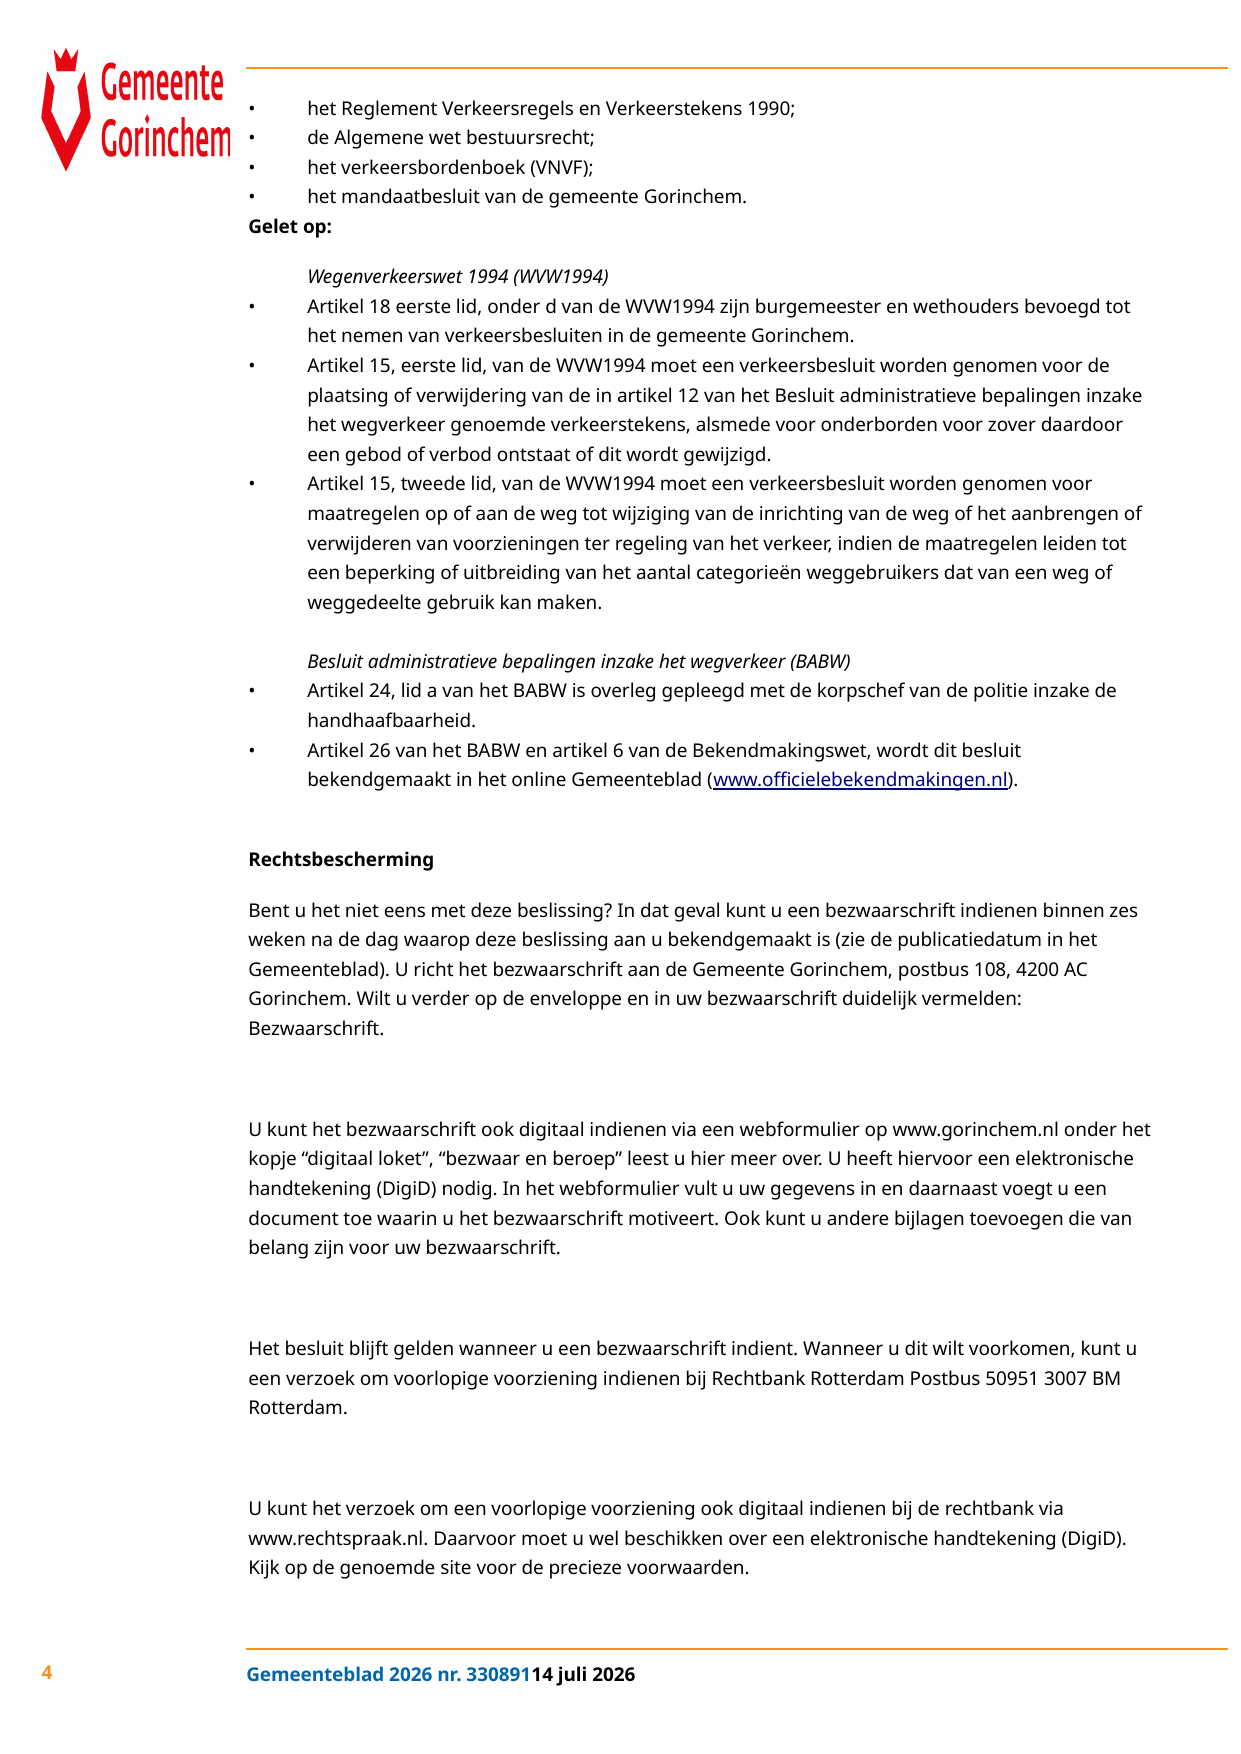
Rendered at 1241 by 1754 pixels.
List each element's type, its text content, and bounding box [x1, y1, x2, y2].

list Artikel 18 eerste lid, onder d van de WVW1994 zijn burgemeester en wethouders bevoegd tot het nemen van verkeersbesluiten in de gemeente Gorinchem. [248, 293, 1152, 348]
text Bent u het niet eens met deze beslissing? In dat geval kunt u een bezwaarschrift indienen binnen zes weken na de dag waarop deze beslissing aan u bekendgemaakt is (zie de publicatiedatum in het Gemeenteblad). U richt het bezwaarschrift aan de Gemeente Gorinchem, postbus 108, 4200 AC Gorinchem. Wilt u verder op de enveloppe en in uw bezwaarschrift duidelijk vermelden: Bezwaarschrift. [248, 897, 1152, 1041]
list Artikel 26 van het BABW en artikel 6 van de Bekendmakingswet, wordt dit besluit bekendgemaakt in het online Gemeenteblad (www.officielebekendmakingen.nl). [248, 737, 1152, 792]
list Wegenverkeerswet 1994 (WVW1994) [248, 263, 1152, 289]
list het Reglement Verkeersregels en Verkeerstekens 1990; [248, 95, 1152, 121]
text U kunt het verzoek om een voorlopige voorziening ook digitaal indienen bij de rechtbank via www.rechtspraak.nl. Daarvoor moet u wel beschikken over een elektronische handtekening (DigiD). Kijk op de genoemde site voor de precieze voorwaarden. [248, 1495, 1152, 1580]
text Het besluit blijft gelden wanneer u een bezwaarschrift indient. Wanneer u dit wilt voorkomen, kunt u een verzoek om voorlopige voorziening indienen bij Rechtbank Rotterdam Postbus 50951 3007 BM Rotterdam. [248, 1335, 1152, 1420]
text Gelet op: [248, 213, 1152, 239]
list de Algemene wet bestuursrecht; [248, 124, 1152, 150]
list Artikel 15, eerste lid, van de WVW1994 moet een verkeersbesluit worden genomen voor de plaatsing of verwijdering van de in artikel 12 van het Besluit administratieve bepalingen inzake het wegverkeer genoemde verkeerstekens, alsmede voor onderborden voor zover daardoor een gebod of verbod ontstaat of dit wordt gewijzigd. [248, 352, 1152, 467]
text Rechtsbescherming [248, 846, 1152, 872]
list Artikel 24, lid a van het BABW is overleg gepleegd met de korpschef van de politie inzake de handhaafbaarheid. [248, 678, 1152, 733]
list Besluit administratieve bepalingen inzake het wegverkeer (BABW) [248, 648, 1152, 674]
list het verkeersbordenboek (VNVF); [248, 154, 1152, 180]
list het mandaatbesluit van de gemeente Gorinchem. [248, 183, 1152, 209]
picture [41, 47, 231, 172]
text U kunt het bezwaarschrift ook digitaal indienen via een webformulier op www.gorinchem.nl onder het kopje “digitaal loket”, “bezwaar en beroep” leest u hier meer over. U heeft hiervoor een elektronische handtekening (DigiD) nodig. In het webformulier vult u uw gegevens in en daarnaast voegt u een document toe waarin u het bezwaarschrift motiveert. Ook kunt u andere bijlagen toevoegen die van belang zijn voor uw bezwaarschrift. [248, 1116, 1152, 1260]
list Artikel 15, tweede lid, van de WVW1994 moet een verkeersbesluit worden genomen voor maatregelen op of aan de weg tot wijziging van de inrichting van de weg of het aanbrengen of verwijderen van voorzieningen ter regeling van het verkeer, indien de maatregelen leiden tot een beperking of uitbreiding van het aantal categorieën weggebruikers dat van een weg of weggedeelte gebruik kan maken. [248, 471, 1152, 615]
